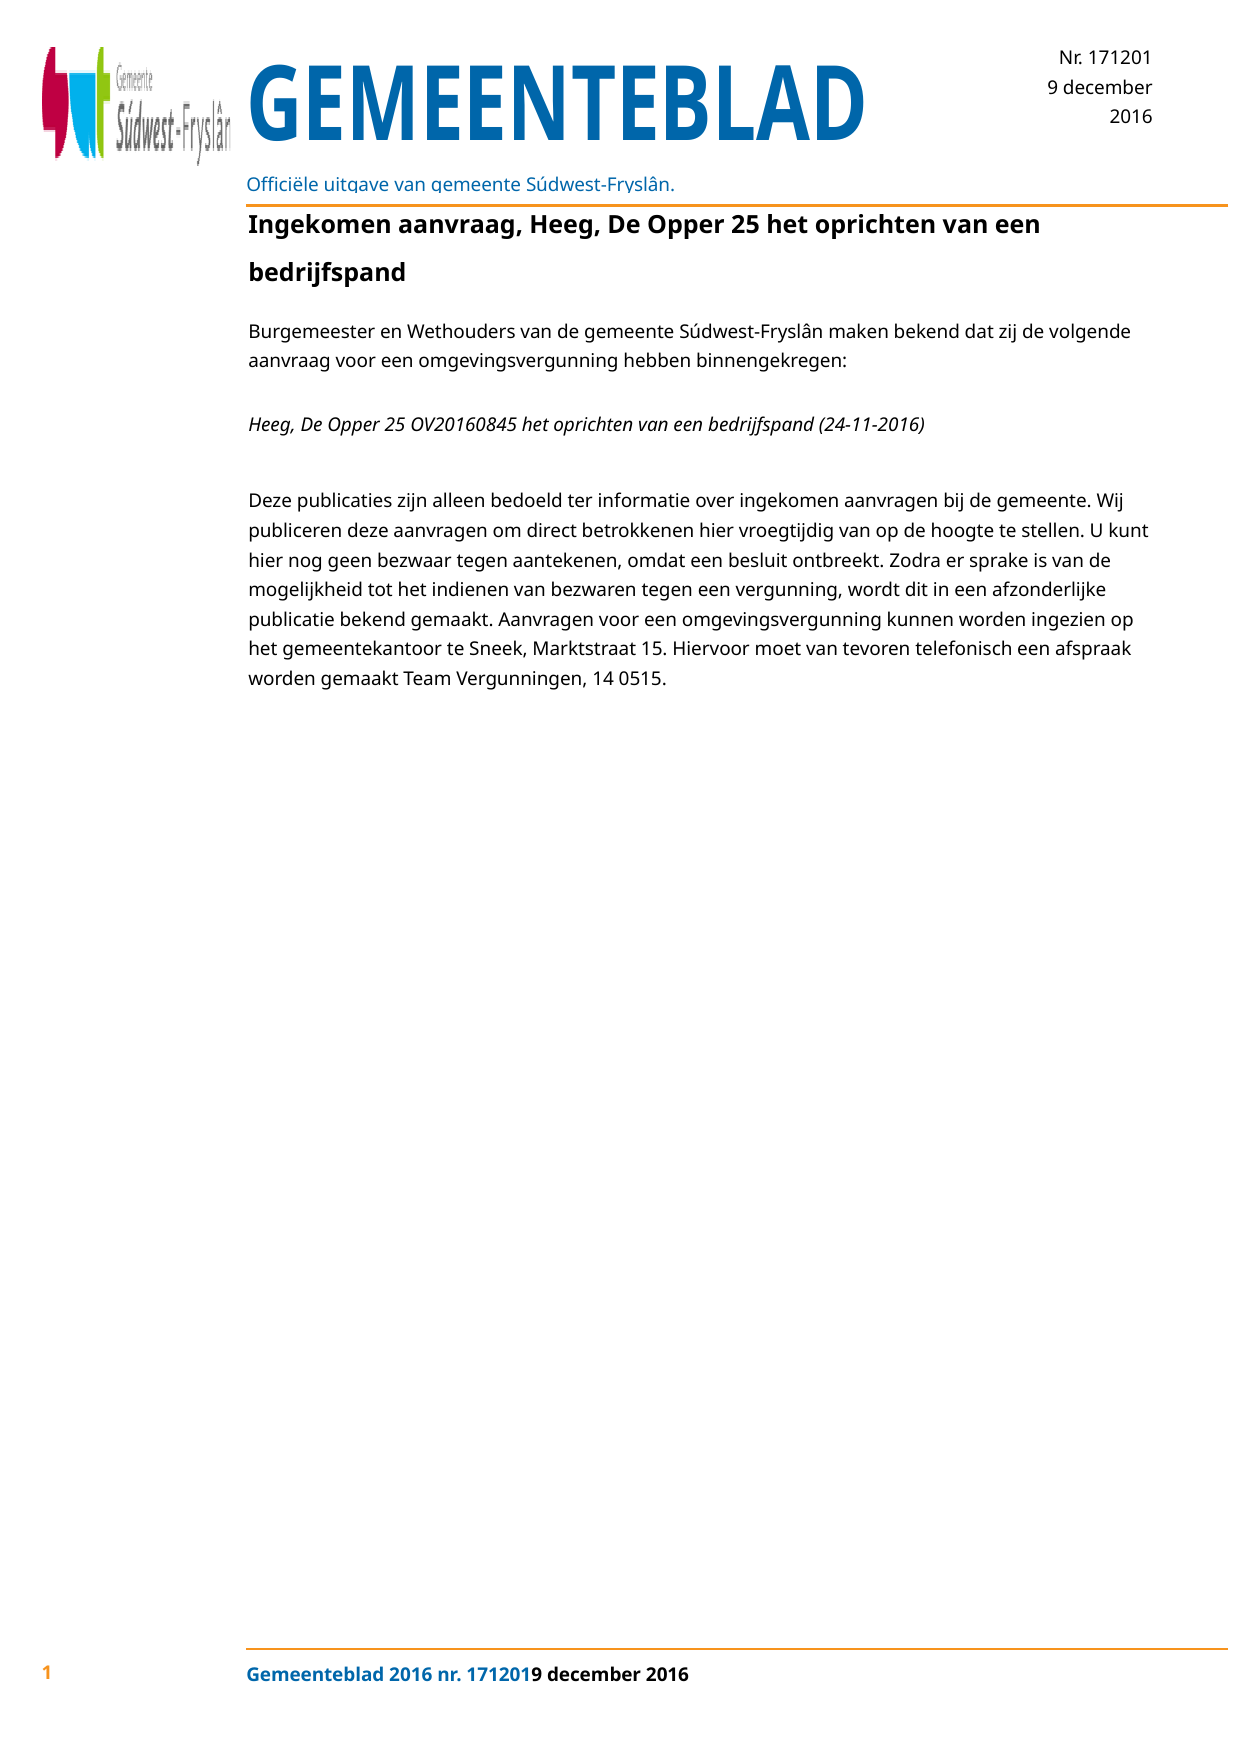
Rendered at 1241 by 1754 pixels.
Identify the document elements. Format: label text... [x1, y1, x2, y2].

text Heeg, De Opper 25 OV20160845 het oprichten van een bedrijfspand (24-11-2016) [248, 411, 1152, 437]
text Burgemeester en Wethouders van de gemeente Súdwest-Fryslân maken bekend dat zij de volgende aanvraag voor een omgevingsvergunning hebben binnengekregen: [248, 318, 1152, 373]
text Deze publicaties zijn alleen bedoeld ter informatie over ingekomen aanvragen bij de gemeente. Wij publiceren deze aanvragen om direct betrokkenen hier vroegtijdig van op de hoogte te stellen. U kunt hier nog geen bezwaar tegen aantekenen, omdat een besluit ontbreekt. Zodra er sprake is van de mogelijkheid tot het indienen van bezwaren tegen een vergunning, wordt dit in een afzonderlijke publicatie bekend gemaakt. Aanvragen voor een omgevingsvergunning kunnen worden ingezien op het gemeentekantoor te Sneek, Marktstraat 15. Hiervoor moet van tevoren telefonisch een afspraak worden gemaakt Team Vergunningen, 14 0515. [248, 488, 1152, 691]
picture [41, 47, 231, 172]
text Ingekomen aanvraag, Heeg, De Opper 25 het oprichten van een bedrijfspand [248, 207, 1152, 288]
